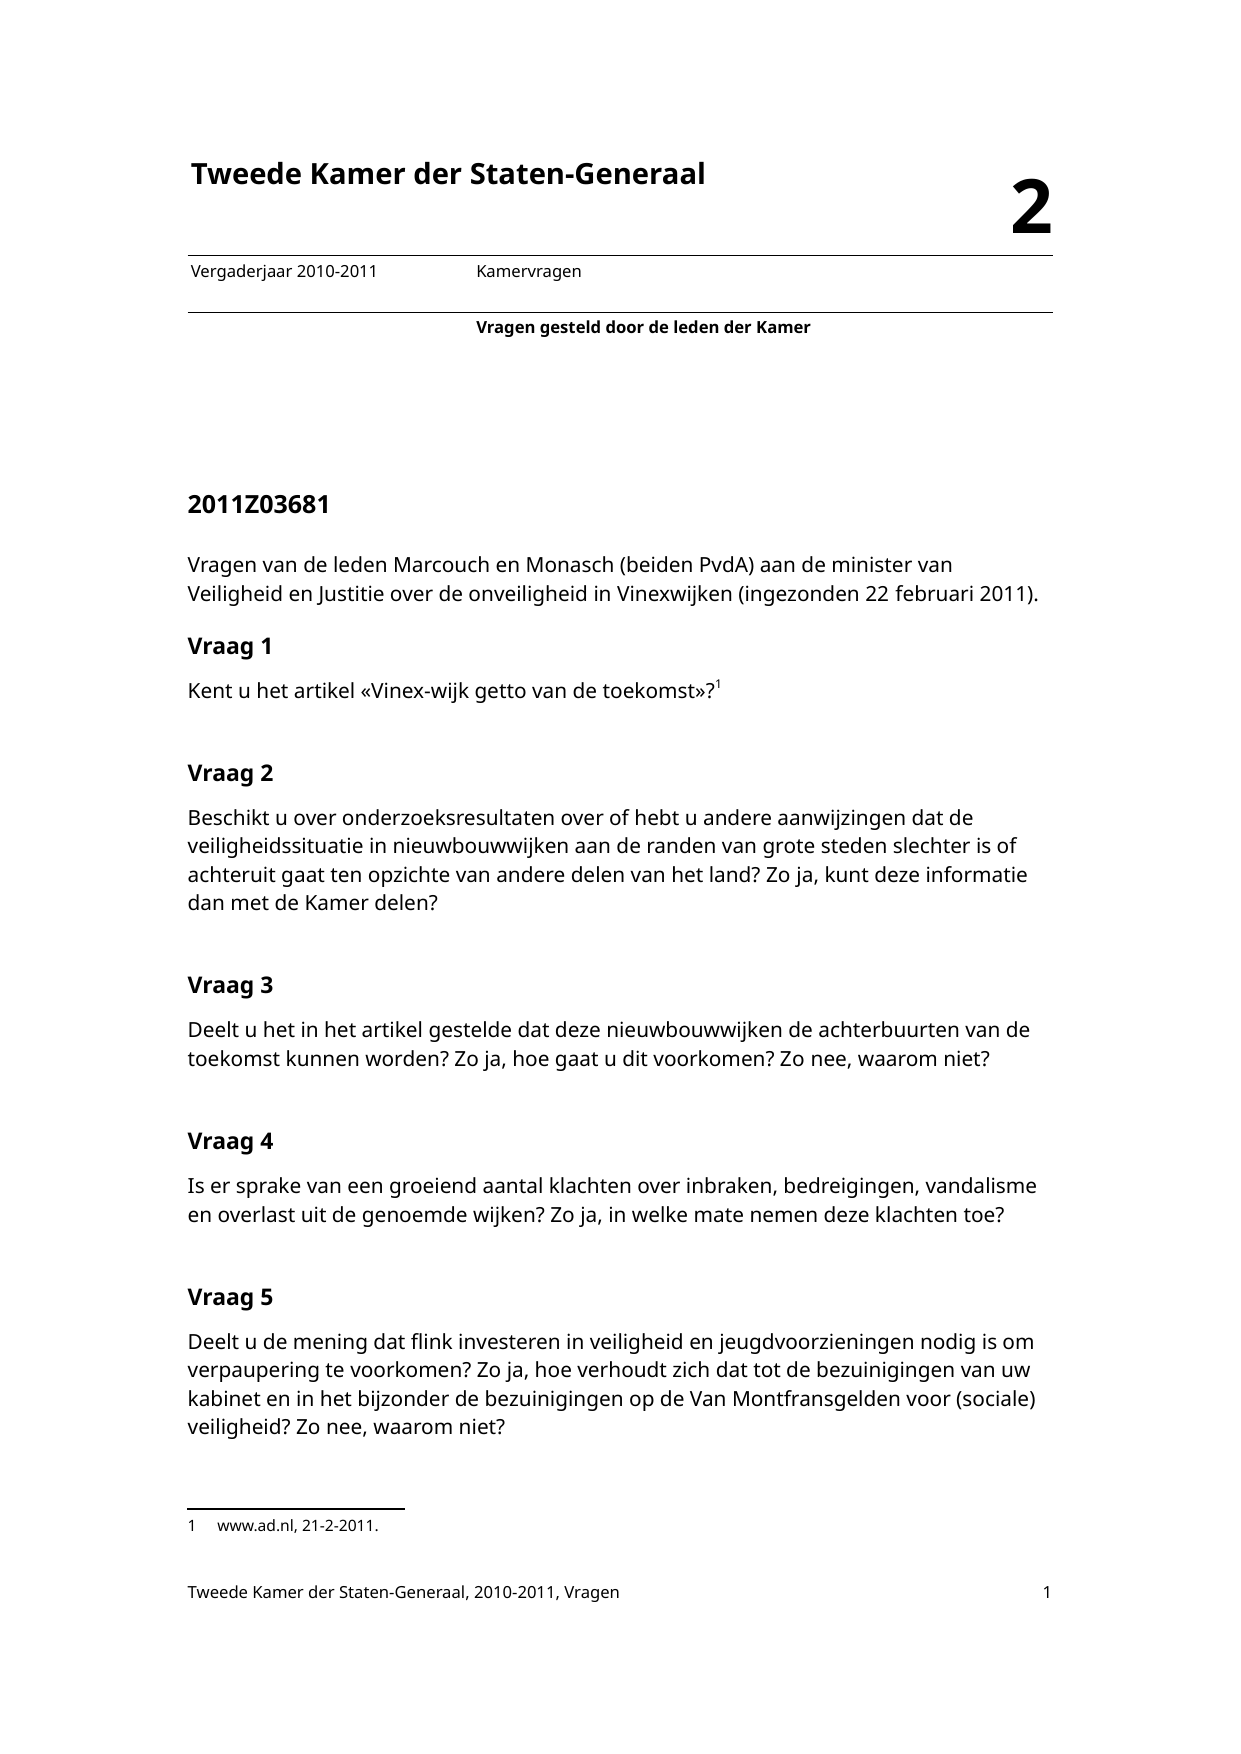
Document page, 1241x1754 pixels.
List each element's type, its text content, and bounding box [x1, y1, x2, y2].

text Beschikt u over onderzoeksresultaten over of hebt u andere aanwijzingen dat de veiligheidssituatie in nieuwbouwwijken aan de randen van grote steden slechter is of achteruit gaat ten opzichte van andere delen van het land? Zo ja, kunt deze informatie dan met de Kamer delen? [187, 803, 1053, 917]
text Is er sprake van een groeiend aantal klachten over inbraken, bedreigingen, vandalisme en overlast uit de genoemde wijken? Zo ja, in welke mate nemen deze klachten toe? [187, 1171, 1053, 1228]
subtitle Vraag 3 [187, 969, 1053, 1001]
text Deelt u de mening dat flink investeren in veiligheid en jeugdvoorzieningen nodig is om verpaupering te voorkomen? Zo ja, hoe verhoudt zich dat tot de bezuinigingen van uw kabinet en in het bijzonder de bezuinigingen op de Van Montfransgelden voor (sociale) veiligheid? Zo nee, waarom niet? [187, 1327, 1053, 1441]
table_cell [188, 313, 473, 339]
table_header Tweede Kamer der Staten-Generaal [188, 150, 879, 255]
table_cell Vragen gesteld door de leden der Kamer [473, 313, 1053, 339]
table_cell Kamervragen [473, 256, 1053, 312]
subtitle Vraag 2 [187, 757, 1053, 788]
subtitle Vraag 5 [187, 1281, 1053, 1312]
table_cell Vergaderjaar 2010-2011 [188, 256, 473, 312]
subtitle Vraag 1 [187, 630, 1053, 661]
text Deelt u het in het artikel gestelde dat deze nieuwbouwwijken de achterbuurten van de toekomst kunnen worden? Zo ja, hoe gaat u dit voorkomen? Zo nee, waarom niet? [187, 1016, 1053, 1072]
table_header 2 [880, 150, 1053, 255]
text Kent u het artikel «Vinex-wijk getto van de toekomst»? [187, 676, 1053, 704]
text Vragen van de leden Marcouch en Monasch (beiden PvdA) aan de minister van Veiligheid en Justitie over de onveiligheid in Vinexwijken (ingezonden 22 februari 2011). [187, 550, 1053, 607]
subtitle Vraag 4 [187, 1125, 1053, 1156]
text www.ad.nl, 21-2-2011. [187, 1508, 1053, 1536]
text 2011Z03681 [187, 487, 1053, 521]
